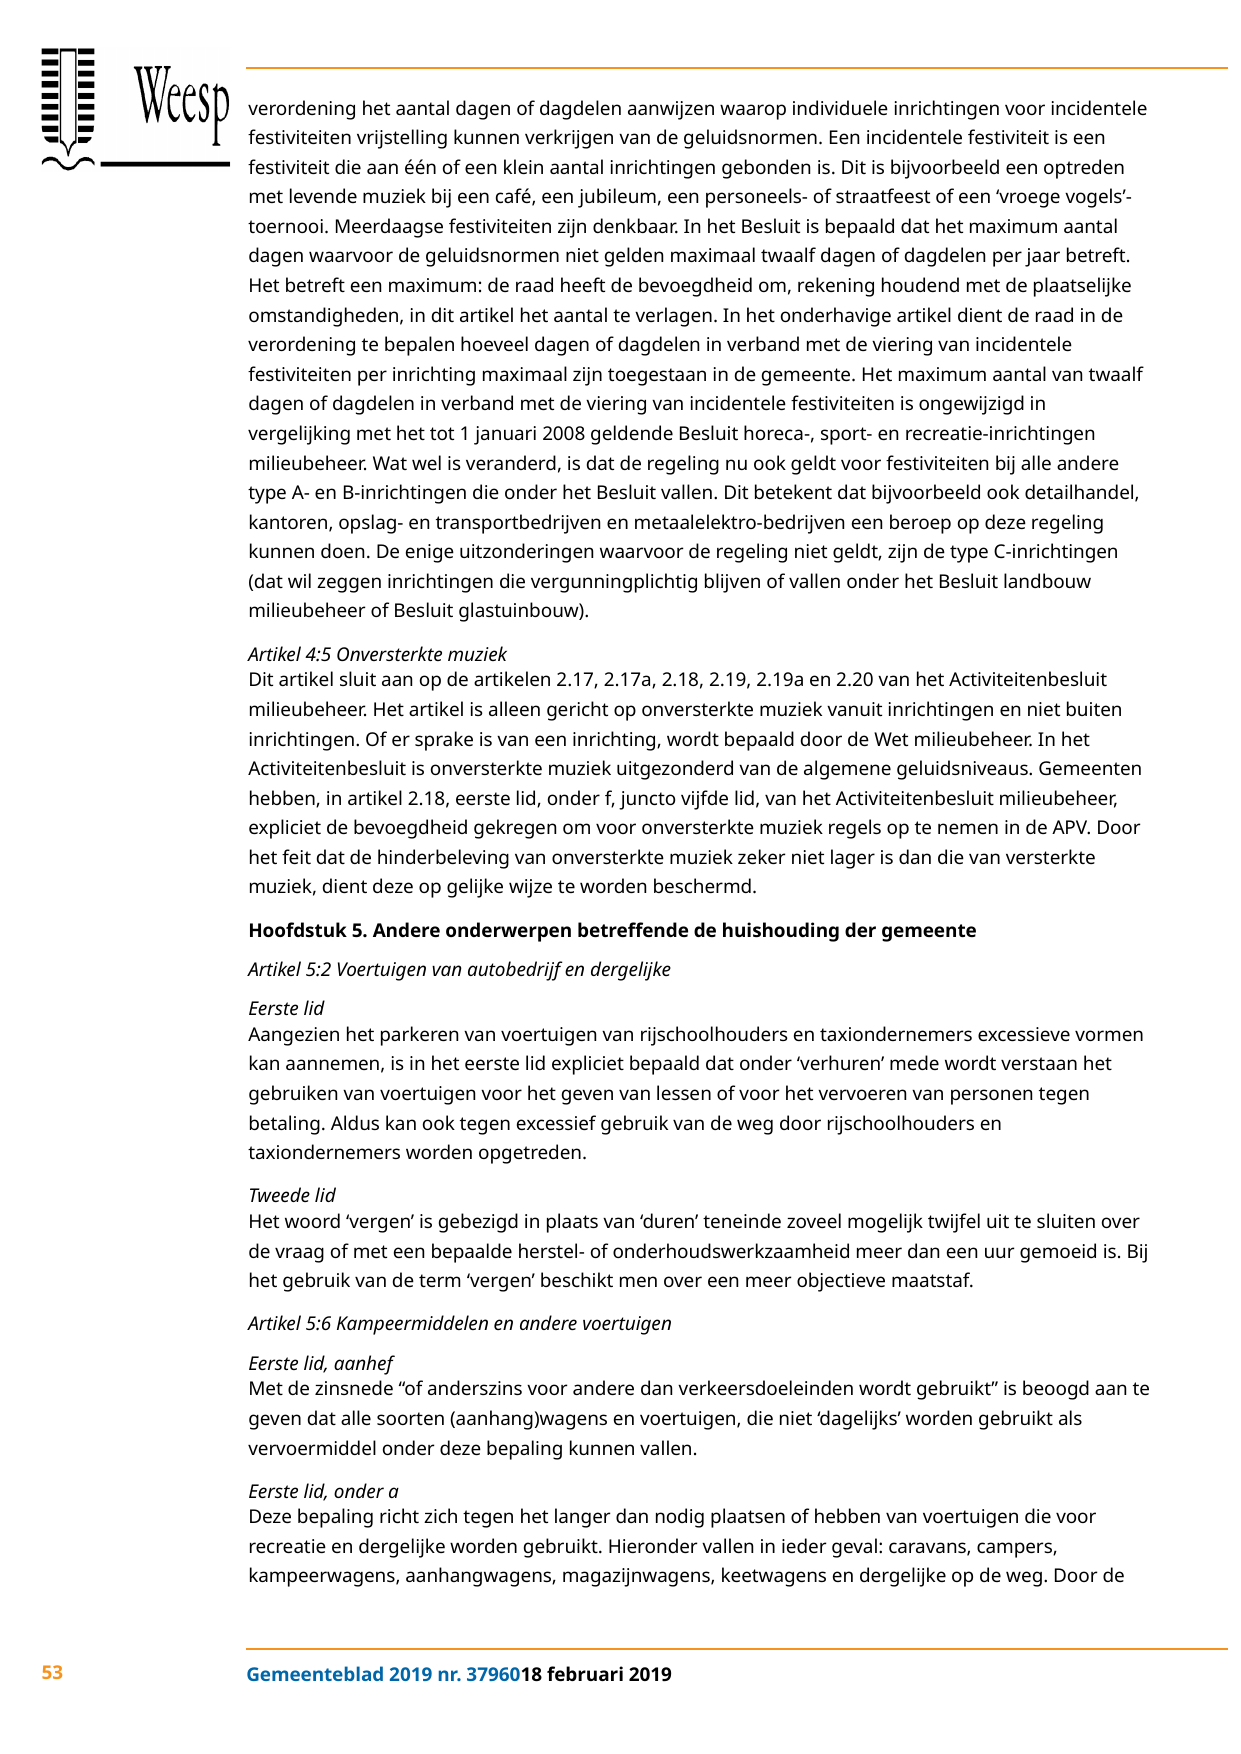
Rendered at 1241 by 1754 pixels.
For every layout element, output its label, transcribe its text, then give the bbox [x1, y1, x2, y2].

text Artikel 5:2 Voertuigen van autobedrijf en dergelijke [248, 956, 1152, 982]
text Hoofdstuk 5. Andere onderwerpen betreffende de huishouding der gemeente [248, 917, 1152, 942]
text Eerste lid [248, 995, 1152, 1021]
text Tweede lid [248, 1182, 1152, 1208]
picture [41, 47, 231, 172]
text Het woord ‘vergen’ is gebezigd in plaats van ‘duren’ teneinde zoveel mogelijk twijfel uit te sluiten over de vraag of met een bepaalde herstel- of onderhoudswerkzaamheid meer dan een uur gemoeid is. Bij het gebruik van de term ‘vergen’ beschikt men over een meer objectieve maatstaf. [248, 1208, 1152, 1293]
text Deze bepaling richt zich tegen het langer dan nodig plaatsen of hebben van voertuigen die voor recreatie en dergelijke worden gebruikt. Hieronder vallen in ieder geval: caravans, campers, kampeerwagens, aanhangwagens, magazijnwagens, keetwagens en dergelijke op de weg. Door de [248, 1503, 1152, 1588]
text Eerste lid, aanhef [248, 1350, 1152, 1376]
text Eerste lid, onder a [248, 1478, 1152, 1503]
text Aangezien het parkeren van voertuigen van rijschoolhouders en taxiondernemers excessieve vormen kan aannemen, is in het eerste lid expliciet bepaald dat onder ‘verhuren’ mede wordt verstaan het gebruiken van voertuigen voor het geven van lessen of voor het vervoeren van personen tegen betaling. Aldus kan ook tegen excessief gebruik van de weg door rijschoolhouders en taxiondernemers worden opgetreden. [248, 1021, 1152, 1165]
text Met de zinsnede “of anderszins voor andere dan verkeersdoeleinden wordt gebruikt” is beoogd aan te geven dat alle soorten (aanhang)wagens en voertuigen, die niet ‘dagelijks’ worden gebruikt als vervoermiddel onder deze bepaling kunnen vallen. [248, 1376, 1152, 1460]
text Artikel 5:6 Kampeermiddelen en andere voertuigen [248, 1311, 1152, 1336]
text verordening het aantal dagen of dagdelen aanwijzen waarop individuele inrichtingen voor incidentele festiviteiten vrijstelling kunnen verkrijgen van de geluidsnormen. Een incidentele festiviteit is een festiviteit die aan één of een klein aantal inrichtingen gebonden is. Dit is bijvoorbeeld een optreden met levende muziek bij een café, een jubileum, een personeels- of straatfeest of een ‘vroege vogels’-toernooi. Meerdaagse festiviteiten zijn denkbaar. In het Besluit is bepaald dat het maximum aantal dagen waarvoor de geluidsnormen niet gelden maximaal twaalf dagen of dagdelen per jaar betreft. Het betreft een maximum: de raad heeft de bevoegdheid om, rekening houdend met de plaatselijke omstandigheden, in dit artikel het aantal te verlagen. In het onderhavige artikel dient de raad in de verordening te bepalen hoeveel dagen of dagdelen in verband met de viering van incidentele festiviteiten per inrichting maximaal zijn toegestaan in de gemeente. Het maximum aantal van twaalf dagen of dagdelen in verband met de viering van incidentele festiviteiten is ongewijzigd in vergelijking met het tot 1 januari 2008 geldende Besluit horeca-, sport- en recreatie-inrichtingen milieubeheer. Wat wel is veranderd, is dat de regeling nu ook geldt voor festiviteiten bij alle andere type A- en B-inrichtingen die onder het Besluit vallen. Dit betekent dat bijvoorbeeld ook detailhandel, kantoren, opslag- en transportbedrijven en metaalelektro-bedrijven een beroep op deze regeling kunnen doen. De enige uitzonderingen waarvoor de regeling niet geldt, zijn de type C-inrichtingen (dat wil zeggen inrichtingen die vergunningplichtig blijven of vallen onder het Besluit landbouw milieubeheer of Besluit glastuinbouw). [248, 95, 1152, 623]
text Artikel 4:5 Onversterkte muziek [248, 641, 1152, 667]
text Dit artikel sluit aan op de artikelen 2.17, 2.17a, 2.18, 2.19, 2.19a en 2.20 van het Activiteitenbesluit milieubeheer. Het artikel is alleen gericht op onversterkte muziek vanuit inrichtingen en niet buiten inrichtingen. Of er sprake is van een inrichting, wordt bepaald door de Wet milieubeheer. In het Activiteitenbesluit is onversterkte muziek uitgezonderd van de algemene geluidsniveaus. Gemeenten hebben, in artikel 2.18, eerste lid, onder f, juncto vijfde lid, van het Activiteitenbesluit milieubeheer, expliciet de bevoegdheid gekregen om voor onversterkte muziek regels op te nemen in de APV. Door het feit dat de hinderbeleving van onversterkte muziek zeker niet lager is dan die van versterkte muziek, dient deze op gelijke wijze te worden beschermd. [248, 667, 1152, 899]
